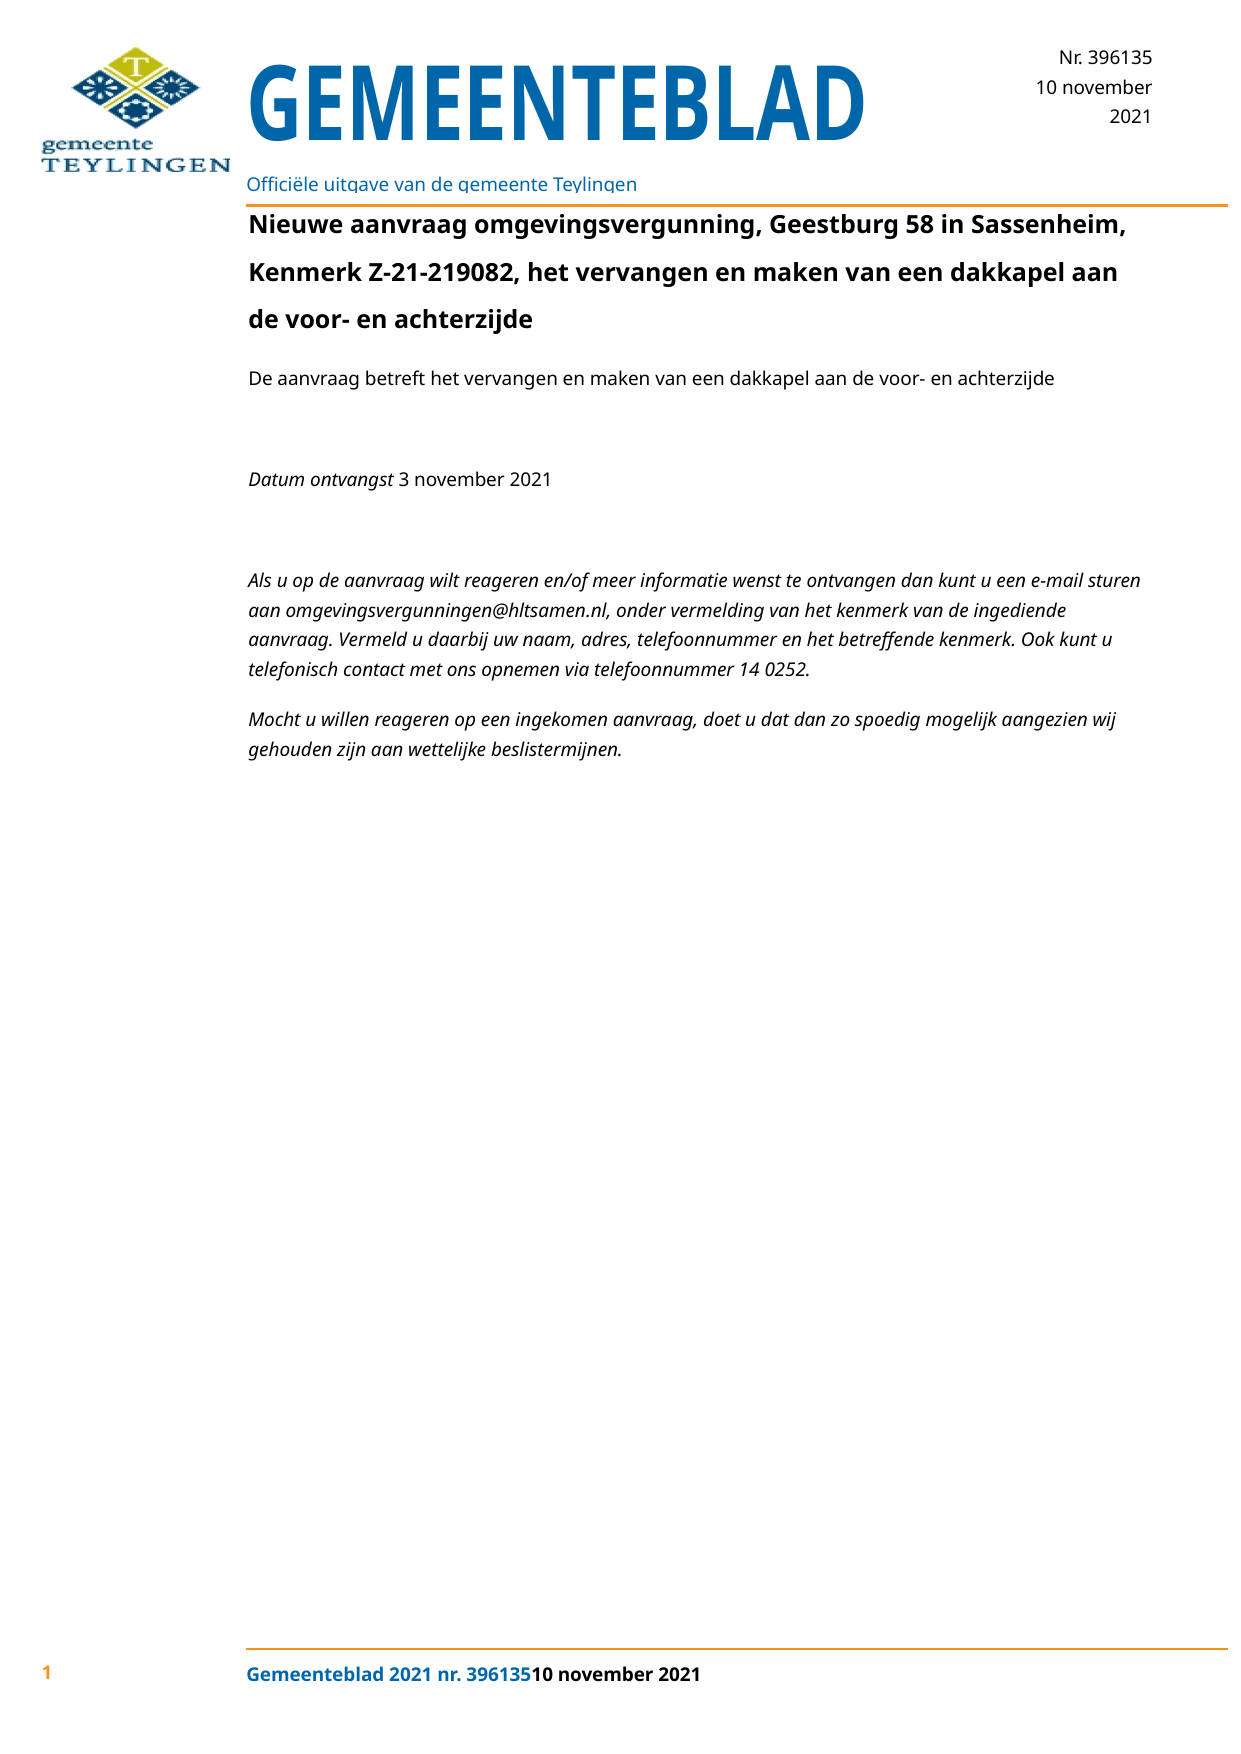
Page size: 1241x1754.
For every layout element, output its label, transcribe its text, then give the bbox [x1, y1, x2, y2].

text Mocht u willen reageren op een ingekomen aanvraag, doet u dat dan zo spoedig mogelijk aangezien wij gehouden zijn aan wettelijke beslistermijnen. [248, 706, 1152, 762]
text Nieuwe aanvraag omgevingsvergunning, Geestburg 58 in Sassenheim, Kenmerk Z-21-219082, het vervangen en maken van een dakkapel aan de voor- en achterzijde [248, 207, 1152, 336]
picture [41, 47, 231, 172]
text Als u op de aanvraag wilt reageren en/of meer informatie wenst te ontvangen dan kunt u een e-mail sturen aan omgevingsvergunningen@hltsamen.nl, onder vermelding van het kenmerk van de ingediende aanvraag. Vermeld u daarbij uw naam, adres, telefoonnummer en het betreffende kenmerk. Ook kunt u telefonisch contact met ons opnemen via telefoonnummer 14 0252. [248, 567, 1152, 682]
text Datum ontvangst 3 november 2021 [248, 466, 1152, 492]
text De aanvraag betreft het vervangen en maken van een dakkapel aan de voor- en achterzijde [248, 366, 1152, 391]
